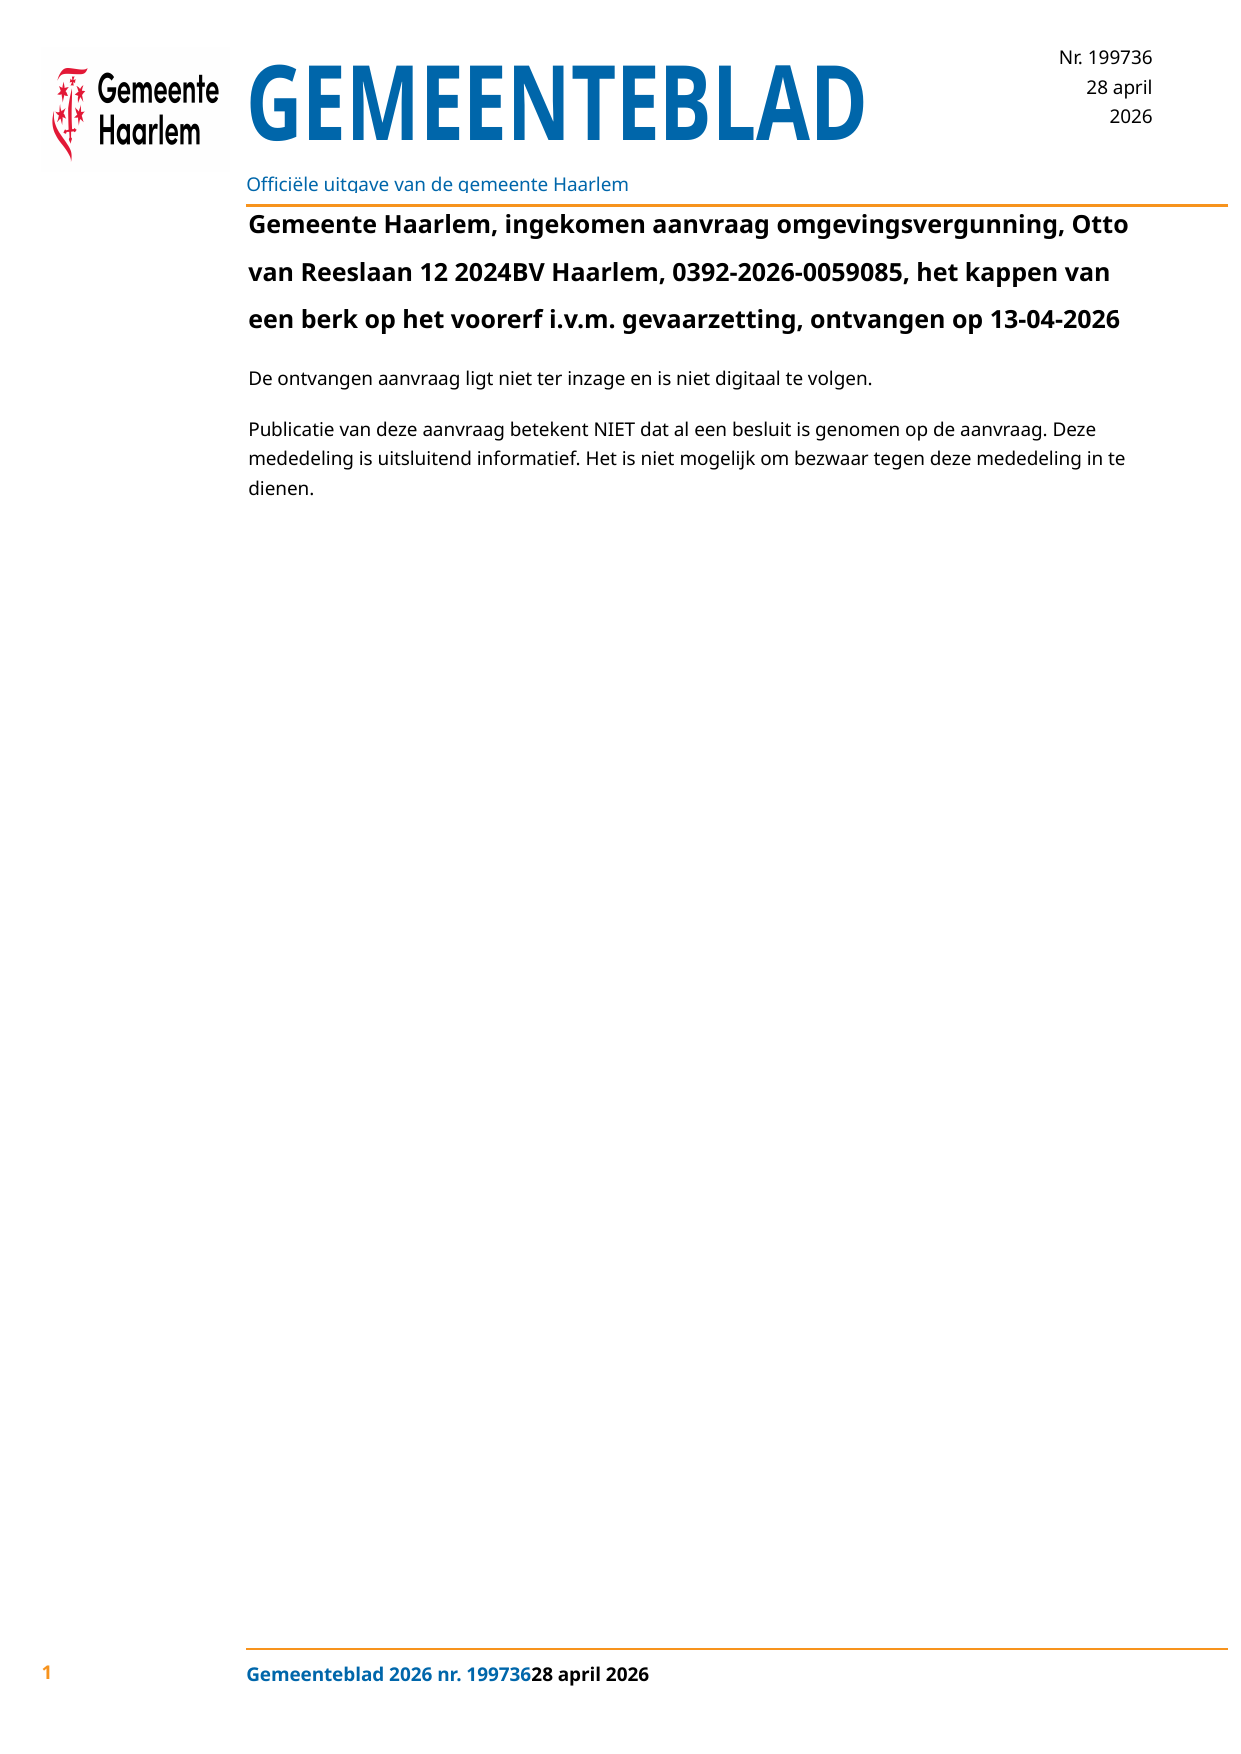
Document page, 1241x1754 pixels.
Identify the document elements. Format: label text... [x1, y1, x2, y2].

picture [41, 47, 231, 172]
text Publicatie van deze aanvraag betekent NIET dat al een besluit is genomen op de aanvraag. Deze mededeling is uitsluitend informatief. Het is niet mogelijk om bezwaar tegen deze mededeling in te dienen. [248, 416, 1152, 501]
text Gemeente Haarlem, ingekomen aanvraag omgevingsvergunning, Otto van Reeslaan 12 2024BV Haarlem, 0392-2026-0059085, het kappen van een berk op het voorerf i.v.m. gevaarzetting, ontvangen op 13-04-2026 [248, 207, 1152, 336]
text De ontvangen aanvraag ligt niet ter inzage en is niet digitaal te volgen. [248, 366, 1152, 391]
